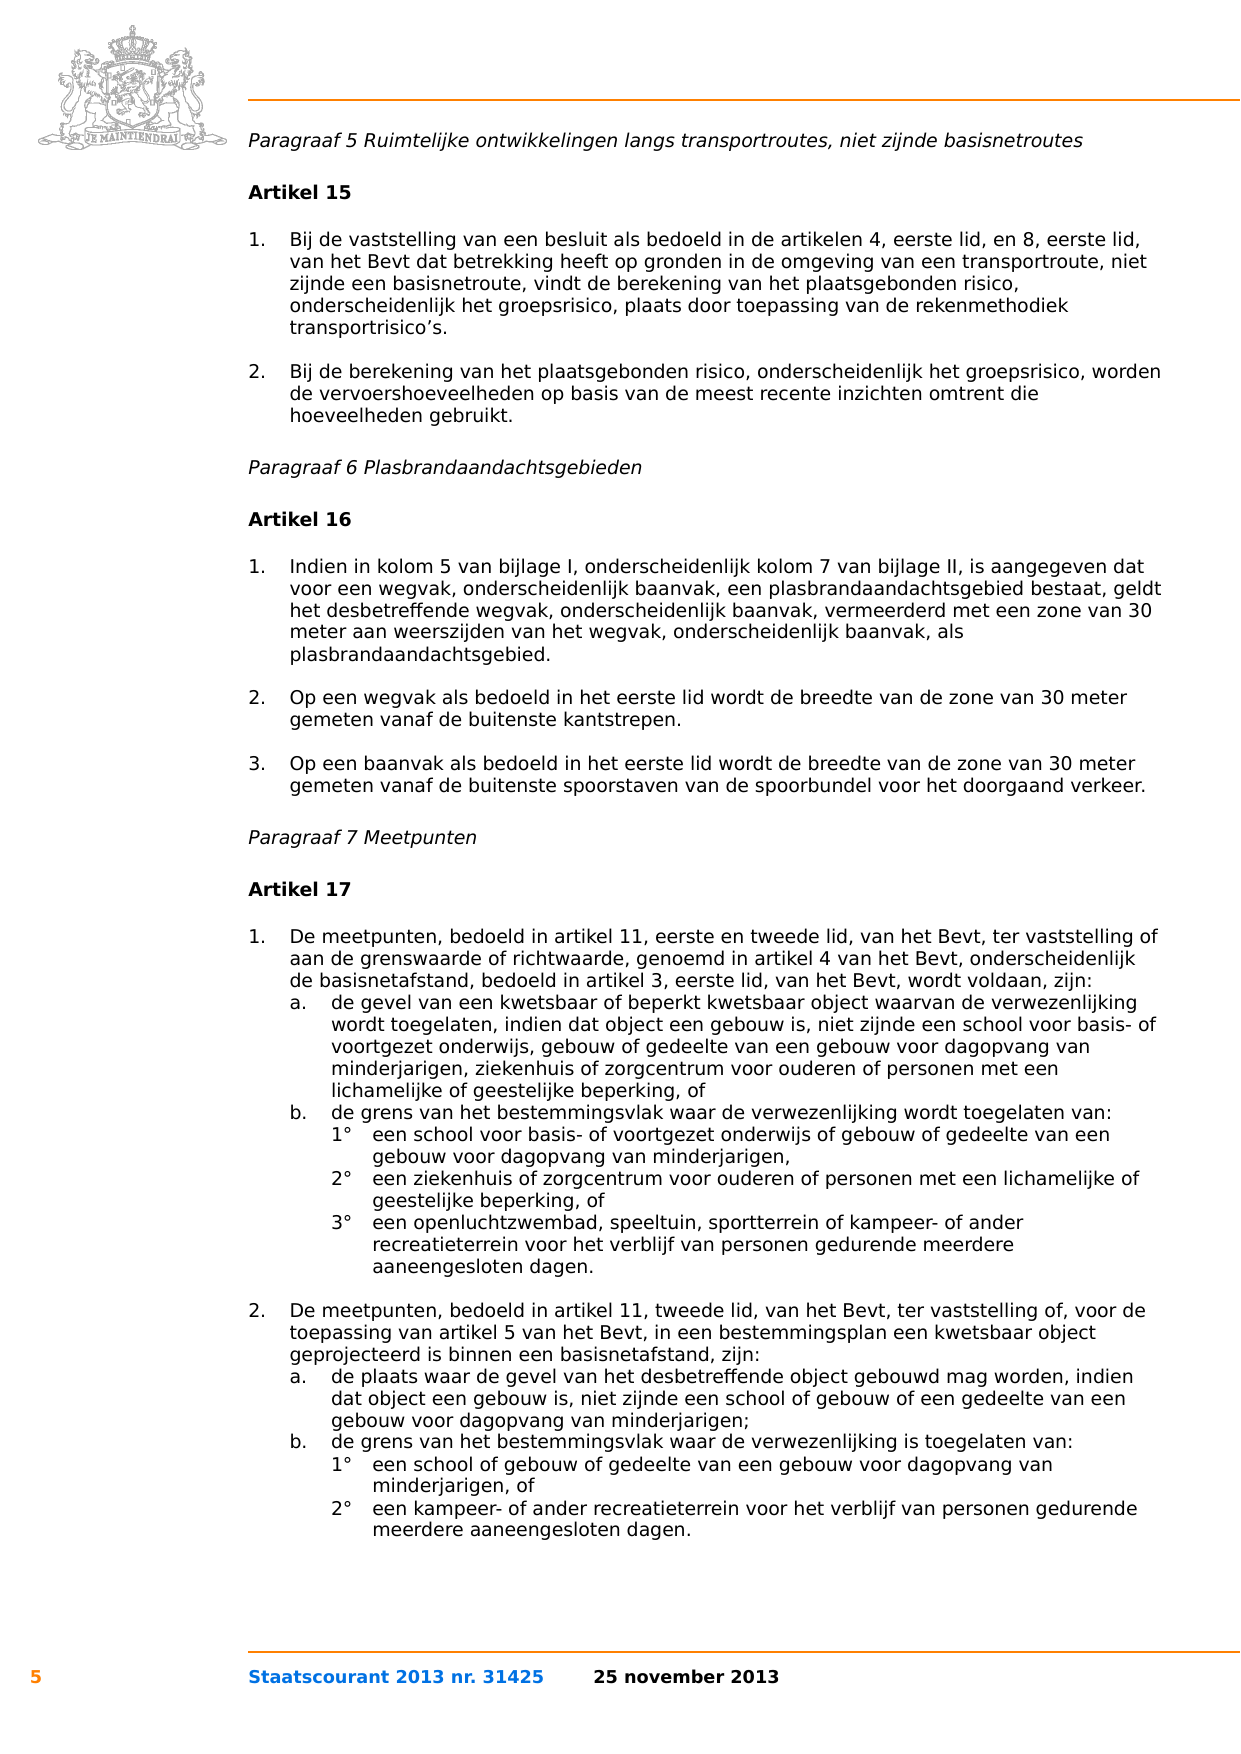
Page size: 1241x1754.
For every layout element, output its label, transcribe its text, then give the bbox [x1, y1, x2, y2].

subtitle Artikel 17 [248, 879, 1163, 901]
text 3. Op een baanvak als bedoeld in het eerste lid wordt de breedte van de zone van 30 meter gemeten vanaf de buitenste spoorstaven van de spoorbundel voor het doorgaand verkeer. [248, 753, 1163, 797]
text a. de gevel van een kwetsbaar of beperkt kwetsbaar object waarvan de verwezenlijking wordt toegelaten, indien dat object een gebouw is, niet zijnde een school voor basis- of voortgezet onderwijs, gebouw of gedeelte van een gebouw voor dagopvang van minderjarigen, ziekenhuis of zorgcentrum voor ouderen of personen met een lichamelijke of geestelijke beperking, of [289, 992, 1163, 1102]
text 2° een kampeer- of ander recreatieterrein voor het verblijf van personen gedurende meerdere aaneengesloten dagen. [331, 1497, 1163, 1541]
text 1° een school voor basis- of voortgezet onderwijs of gebouw of gedeelte van een gebouw voor dagopvang van minderjarigen, [331, 1124, 1163, 1168]
text 2. De meetpunten, bedoeld in artikel 11, tweede lid, van het Bevt, ter vaststelling of, voor de toepassing van artikel 5 van het Bevt, in een bestemmingsplan een kwetsbaar object geprojecteerd is binnen een basisnetafstand, zijn: [248, 1299, 1163, 1366]
text 2. Op een wegvak als bedoeld in het eerste lid wordt de breedte van de zone van 30 meter gemeten vanaf de buitenste kantstrepen. [248, 687, 1163, 731]
text 2° een ziekenhuis of zorgcentrum voor ouderen of personen met een lichamelijke of geestelijke beperking, of [331, 1168, 1163, 1212]
text a. de plaats waar de gevel van het desbetreffende object gebouwd mag worden, indien dat object een gebouw is, niet zijnde een school of gebouw of een gedeelte van een gebouw voor dagopvang van minderjarigen; [289, 1366, 1163, 1431]
subtitle Artikel 15 [248, 182, 1163, 204]
picture [38, 25, 227, 150]
text 1° een school of gebouw of gedeelte van een gebouw voor dagopvang van minderjarigen, of [331, 1453, 1163, 1497]
text 1. Indien in kolom 5 van bijlage I, onderscheidenlijk kolom 7 van bijlage II, is aangegeven dat voor een wegvak, onderscheidenlijk baanvak, een plasbrandaandachtsgebied bestaat, geldt het desbetreffende wegvak, onderscheidenlijk baanvak, vermeerderd met een zone van 30 meter aan weerszijden van het wegvak, onderscheidenlijk baanvak, als plasbrandaandachtsgebied. [248, 556, 1163, 665]
subtitle Paragraaf 7 Meetpunten [248, 827, 1163, 849]
subtitle Artikel 16 [248, 508, 1163, 531]
subtitle Paragraaf 5 Ruimtelijke ontwikkelingen langs transportroutes, niet zijnde basisnetroutes [248, 130, 1163, 152]
text 3° een openluchtzwembad, speeltuin, sportterrein of kampeer- of ander recreatieterrein voor het verblijf van personen gedurende meerdere aaneengesloten dagen. [331, 1212, 1163, 1278]
text 2. Bij de berekening van het plaatsgebonden risico, onderscheidenlijk het groepsrisico, worden de vervoershoeveelheden op basis van de meest recente inzichten omtrent die hoeveelheden gebruikt. [248, 361, 1163, 427]
subtitle Paragraaf 6 Plasbrandaandachtsgebieden [248, 457, 1163, 478]
text 1. De meetpunten, bedoeld in artikel 11, eerste en tweede lid, van het Bevt, ter vaststelling of aan de grenswaarde of richtwaarde, genoemd in artikel 4 van het Bevt, onderscheidenlijk de basisnetafstand, bedoeld in artikel 3, eerste lid, van het Bevt, wordt voldaan, zijn: [248, 926, 1163, 992]
text b. de grens van het bestemmingsvlak waar de verwezenlijking wordt toegelaten van: [289, 1102, 1163, 1124]
text b. de grens van het bestemmingsvlak waar de verwezenlijking is toegelaten van: [289, 1431, 1163, 1453]
text 1. Bij de vaststelling van een besluit als bedoeld in de artikelen 4, eerste lid, en 8, eerste lid, van het Bevt dat betrekking heeft op gronden in de omgeving van een transportroute, niet zijnde een basisnetroute, vindt de berekening van het plaatsgebonden risico, onderscheidenlijk het groepsrisico, plaats door toepassing van de rekenmethodiek transportrisico’s. [248, 229, 1163, 339]
